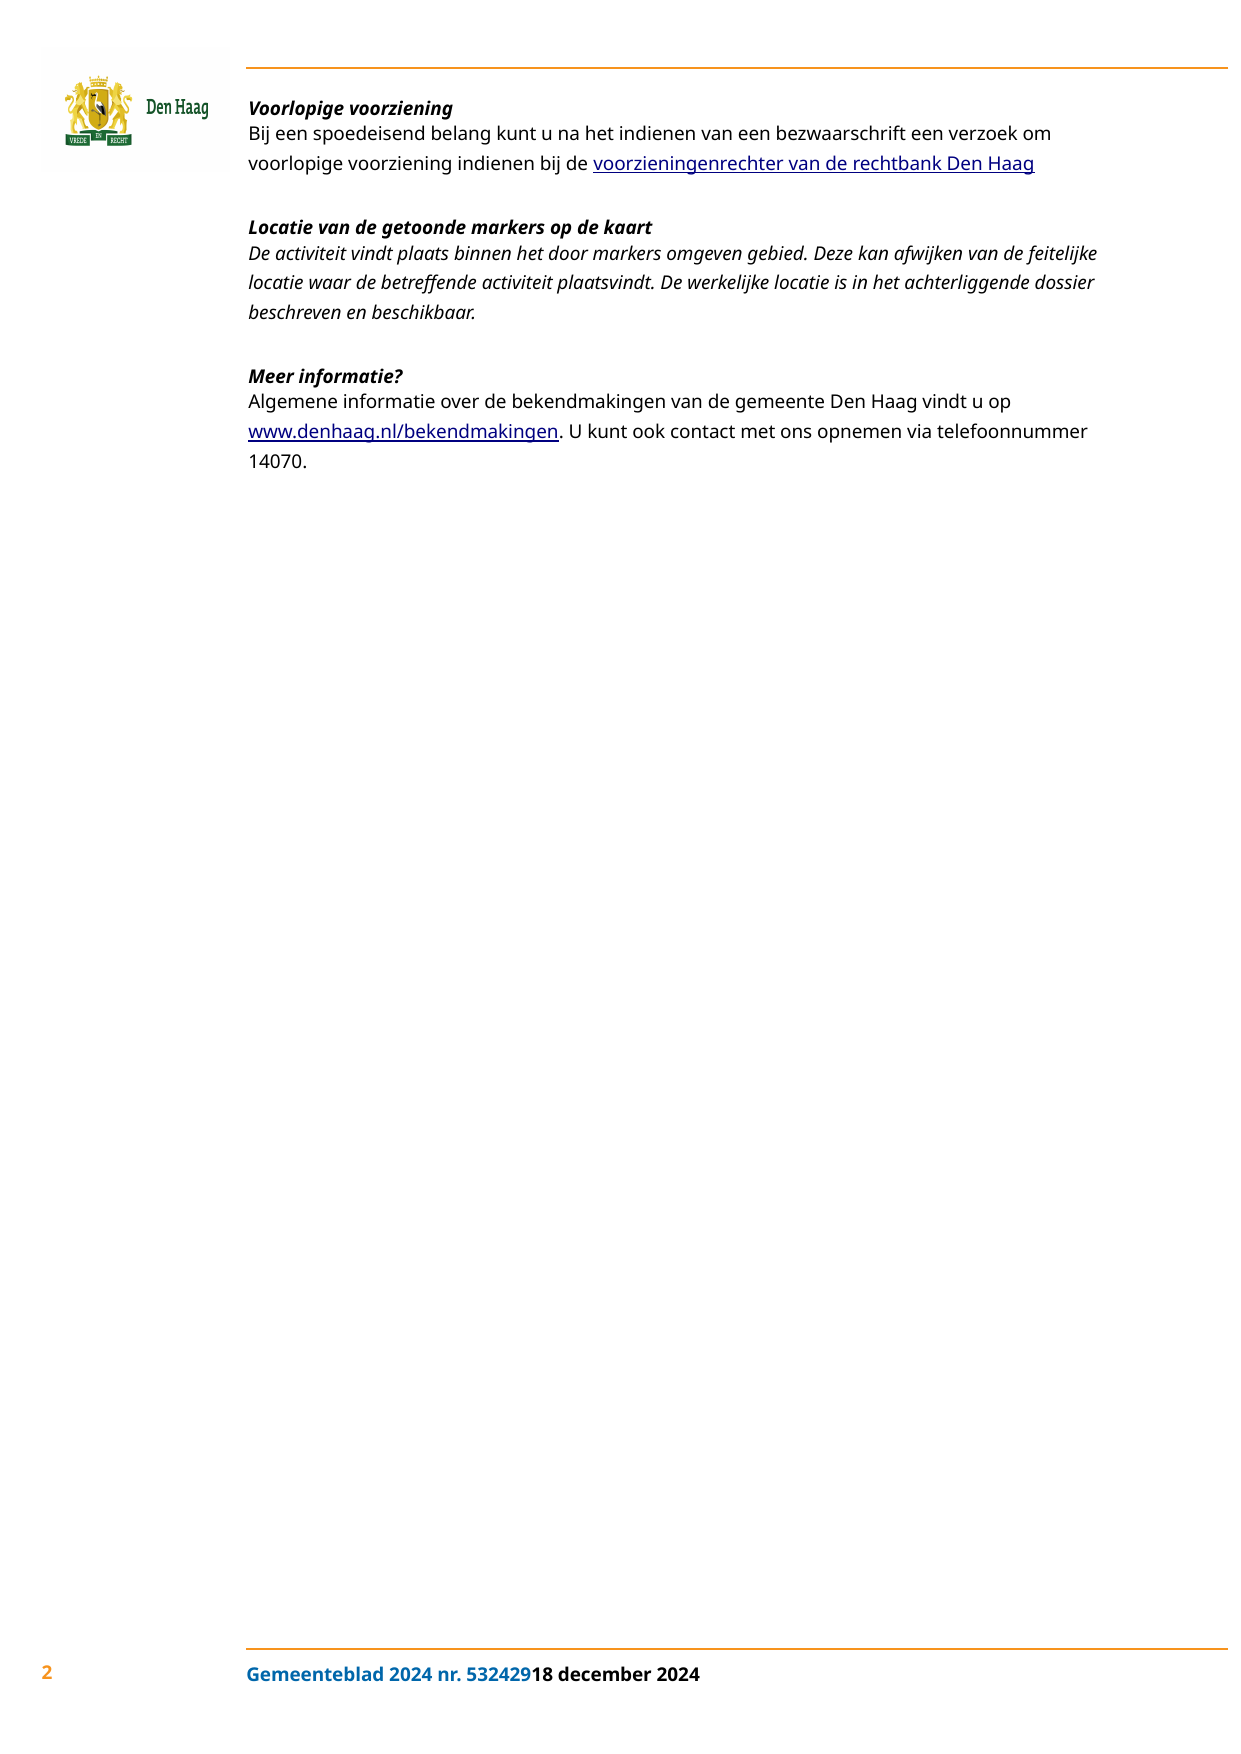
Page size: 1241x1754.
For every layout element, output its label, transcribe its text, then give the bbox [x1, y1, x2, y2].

picture [41, 47, 231, 172]
text De activiteit vindt plaats binnen het door markers omgeven gebied. Deze kan afwijken van de feitelijke locatie waar de betreffende activiteit plaatsvindt. De werkelijke locatie is in het achterliggende dossier beschreven en beschikbaar. [248, 240, 1152, 325]
text Locatie van de getoonde markers op de kaart [248, 214, 1152, 240]
text Bij een spoedeisend belang kunt u na het indienen van een bezwaarschrift een verzoek om voorlopige voorziening indienen bij de voorzieningenrechter van de rechtbank Den Haag [248, 121, 1152, 176]
text Voorlopige voorziening [248, 95, 1152, 121]
text Algemene informatie over de bekendmakingen van de gemeente Den Haag vindt u op www.denhaag.nl/bekendmakingen. U kunt ook contact met ons opnemen via telefoonnummer 14070. [248, 389, 1152, 473]
text Meer informatie? [248, 363, 1152, 389]
